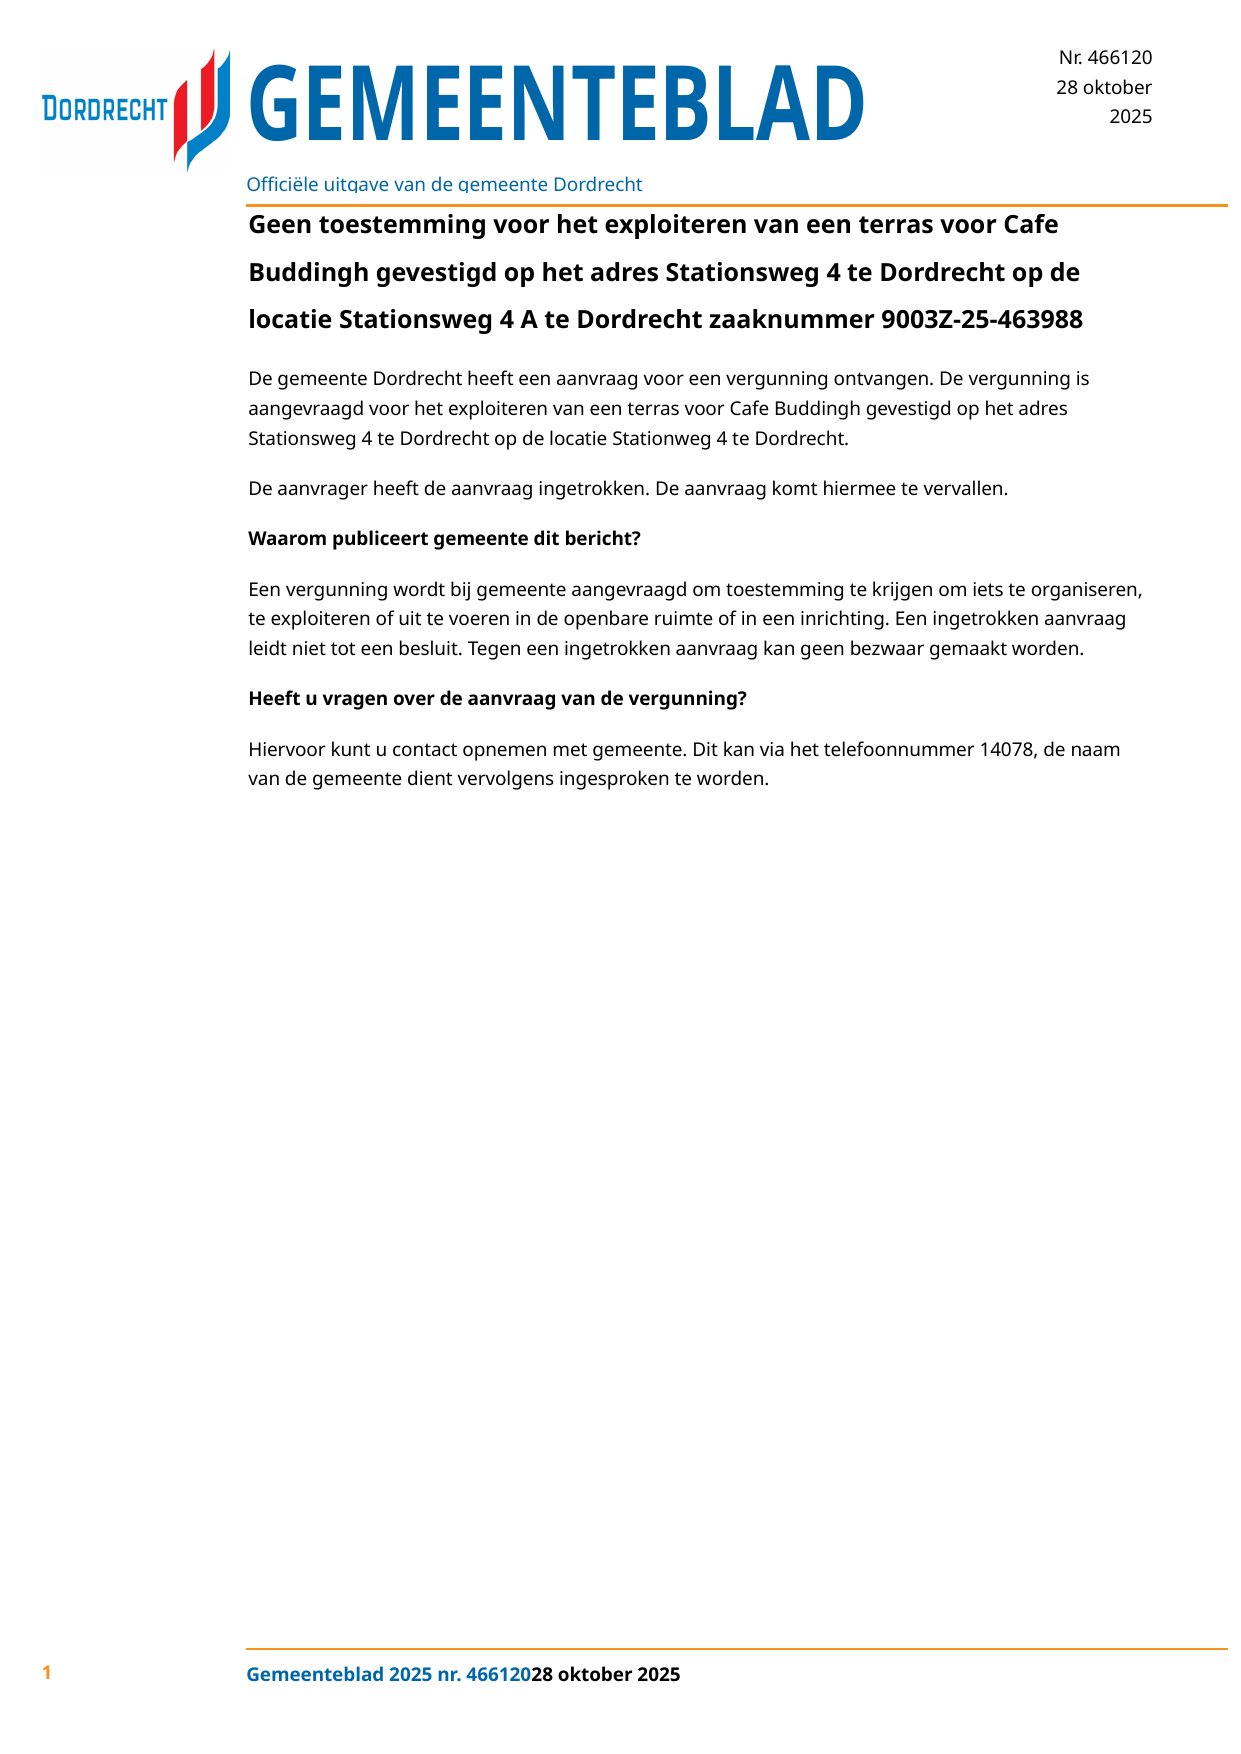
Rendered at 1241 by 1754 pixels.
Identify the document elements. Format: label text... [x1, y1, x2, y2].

text De gemeente Dordrecht heeft een aanvraag voor een vergunning ontvangen. De vergunning is aangevraagd voor het exploiteren van een terras voor Cafe Buddingh gevestigd op het adres Stationsweg 4 te Dordrecht op de locatie Stationweg 4 te Dordrecht. [248, 366, 1152, 450]
text Waarom publiceert gemeente dit bericht? [248, 526, 1152, 551]
text Heeft u vragen over de aanvraag van de vergunning? [248, 686, 1152, 711]
picture [41, 47, 231, 172]
text Geen toestemming voor het exploiteren van een terras voor Cafe Buddingh gevestigd op het adres Stationsweg 4 te Dordrecht op de locatie Stationsweg 4 A te Dordrecht zaaknummer 9003Z-25-463988 [248, 207, 1152, 336]
text Hiervoor kunt u contact opnemen met gemeente. Dit kan via het telefoonnummer 14078, de naam van de gemeente dient vervolgens ingesproken te worden. [248, 736, 1152, 791]
text De aanvrager heeft de aanvraag ingetrokken. De aanvraag komt hiermee te vervallen. [248, 475, 1152, 501]
text Een vergunning wordt bij gemeente aangevraagd om toestemming te krijgen om iets te organiseren, te exploiteren of uit te voeren in de openbare ruimte of in een inrichting. Een ingetrokken aanvraag leidt niet tot een besluit. Tegen een ingetrokken aanvraag kan geen bezwaar gemaakt worden. [248, 576, 1152, 661]
